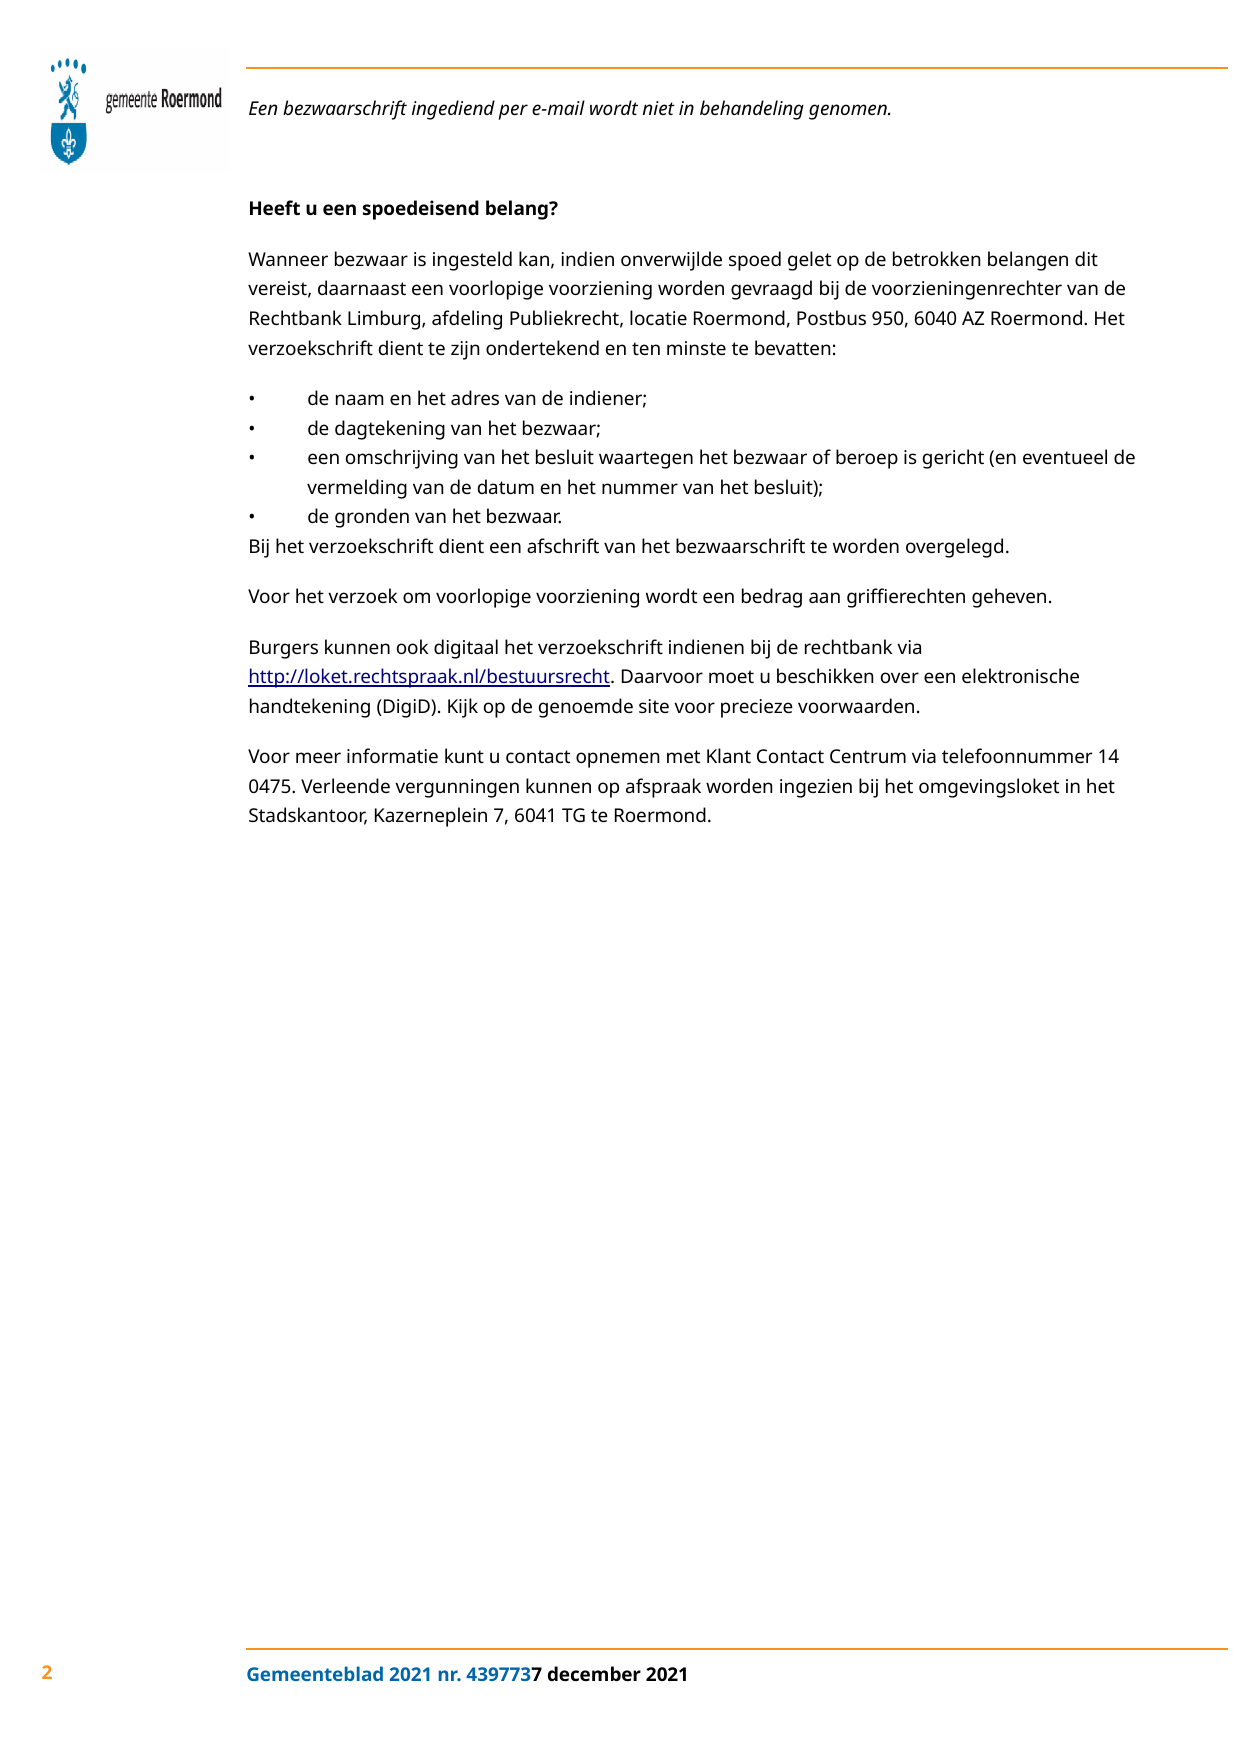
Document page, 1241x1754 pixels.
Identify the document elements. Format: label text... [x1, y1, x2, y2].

text Een bezwaarschrift ingediend per e-mail wordt niet in behandeling genomen. [248, 95, 1152, 121]
list een omschrijving van het besluit waartegen het bezwaar of beroep is gericht (en eventueel de vermelding van de datum en het nummer van het besluit); [248, 444, 1152, 500]
text Heeft u een spoedeisend belang? [248, 196, 1152, 221]
text Voor meer informatie kunt u contact opnemen met Klant Contact Centrum via telefoonnummer 14 0475. Verleende vergunningen kunnen op afspraak worden ingezien bij het omgevingsloket in het Stadskantoor, Kazerneplein 7, 6041 TG te Roermond. [248, 743, 1152, 828]
list de dagtekening van het bezwaar; [248, 415, 1152, 441]
text Voor het verzoek om voorlopige voorziening wordt een bedrag aan griffierechten geheven. [248, 583, 1152, 609]
text Wanneer bezwaar is ingesteld kan, indien onverwijlde spoed gelet op de betrokken belangen dit vereist, daarnaast een voorlopige voorziening worden gevraagd bij de voorzieningenrechter van de Rechtbank Limburg, afdeling Publiekrecht, locatie Roermond, Postbus 950, 6040 AZ Roermond. Het verzoekschrift dient te zijn ondertekend en ten minste te bevatten: [248, 246, 1152, 361]
list de gronden van het bezwaar. [248, 503, 1152, 529]
text Bij het verzoekschrift dient een afschrift van het bezwaarschrift te worden overgelegd. [248, 533, 1152, 559]
text Burgers kunnen ook digitaal het verzoekschrift indienen bij de rechtbank via http://loket.rechtspraak.nl/bestuursrecht. Daarvoor moet u beschikken over een elektronische handtekening (DigiD). Kijk op de genoemde site voor precieze voorwaarden. [248, 634, 1152, 719]
list de naam en het adres van de indiener; [248, 385, 1152, 411]
picture [41, 47, 231, 172]
